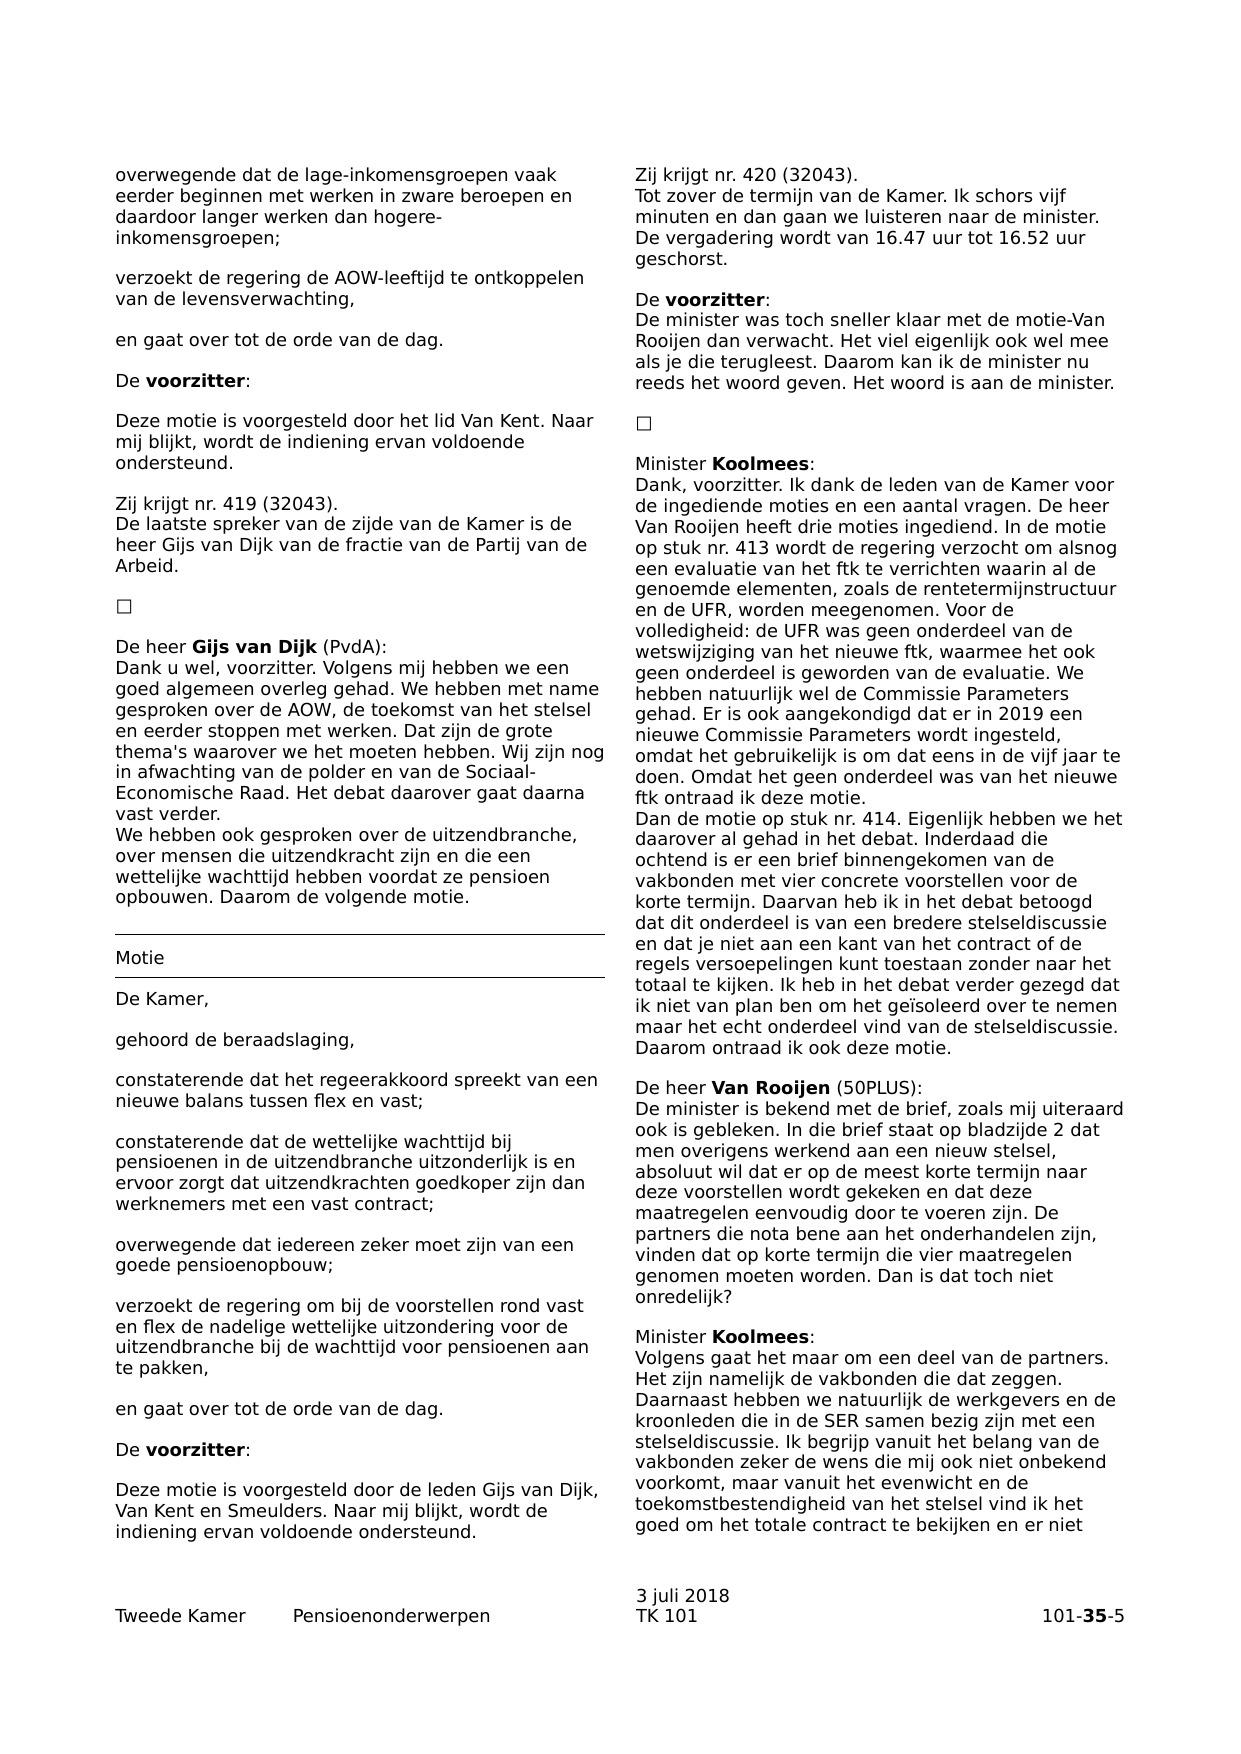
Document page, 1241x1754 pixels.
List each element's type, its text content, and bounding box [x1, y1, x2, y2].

text De voorzitter: [635, 289, 1125, 310]
text De heer Gijs van Dijk (PvdA): [115, 637, 605, 658]
text Deze motie is voorgesteld door het lid Van Kent. Naar mij blijkt, wordt de indiening ervan voldoende ondersteund. [115, 411, 605, 473]
text Volgens gaat het maar om een deel van de partners. Het zijn namelijk de vakbonden die dat zeggen. Daarnaast hebben we natuurlijk de werkgevers en de kroonleden die in de SER samen bezig zijn met een stelseldiscussie. Ik begrijp vanuit het belang van de vakbonden zeker de wens die mij ook niet onbekend voorkomt, maar vanuit het evenwicht en de toekomstbestendigheid van het stelsel vind ik het goed om het totale contract te bekijken en er niet [635, 1348, 1125, 1536]
text ⬜ [635, 413, 1125, 434]
text Tot zover de termijn van de Kamer. Ik schors vijf minuten en dan gaan we luisteren naar de minister. [635, 186, 1125, 228]
text De vergadering wordt van 16.47 uur tot 16.52 uur geschorst. [635, 228, 1125, 269]
text gehoord de beraadslaging, [115, 1029, 605, 1050]
text Minister Koolmees: [635, 1327, 1125, 1348]
text Dank u wel, voorzitter. Volgens mij hebben we een goed algemeen overleg gehad. We hebben met name gesproken over de AOW, de toekomst van het stelsel en eerder stoppen met werken. Dat zijn de grote thema's waarover we het moeten hebben. Wij zijn nog in afwachting van de polder en van de Sociaal-Economische Raad. Het debat daarover gaat daarna vast verder. [115, 658, 605, 825]
text en gaat over tot de orde van de dag. [115, 1399, 605, 1419]
text constaterende dat het regeerakkoord spreekt van een nieuwe balans tussen flex en vast; [115, 1070, 605, 1112]
text Dank, voorzitter. Ik dank de leden van de Kamer voor de ingediende moties en een aantal vragen. De heer Van Rooijen heeft drie moties ingediend. In de motie op stuk nr. 413 wordt de regering verzocht om alsnog een evaluatie van het ftk te verrichten waarin al de genoemde elementen, zoals de rentetermijnstructuur en de UFR, worden meegenomen. Voor de volledigheid: de UFR was geen onderdeel van de wetswijziging van het nieuwe ftk, waarmee het ook geen onderdeel is geworden van de evaluatie. We hebben natuurlijk wel de Commissie Parameters gehad. Er is ook aangekondigd dat er in 2019 een nieuwe Commissie Parameters wordt ingesteld, omdat het gebruikelijk is om dat eens in de vijf jaar te doen. Omdat het geen onderdeel was van het nieuwe ftk ontraad ik deze motie. [635, 475, 1125, 808]
text Motie [115, 948, 605, 969]
text Minister Koolmees: [635, 454, 1125, 475]
text De Kamer, [115, 989, 605, 1009]
text overwegende dat iedereen zeker moet zijn van een goede pensioenopbouw; [115, 1234, 605, 1276]
text overwegende dat de lage-inkomensgroepen vaak eerder beginnen met werken in zware beroepen en daardoor langer werken dan hogere-inkomensgroepen; [115, 165, 605, 248]
text De heer Van Rooijen (50PLUS): [635, 1078, 1125, 1099]
text De voorzitter: [115, 370, 605, 391]
text constaterende dat de wettelijke wachttijd bij pensioenen in de uitzendbranche uitzonderlijk is en ervoor zorgt dat uitzendkrachten goedkoper zijn dan werknemers met een vast contract; [115, 1132, 605, 1214]
text De minister is bekend met de brief, zoals mij uiteraard ook is gebleken. In die brief staat op bladzijde 2 dat men overigens werkend aan een nieuw stelsel, absoluut wil dat er op de meest korte termijn naar deze voorstellen wordt gekeken en dat deze maatregelen eenvoudig door te voeren zijn. De partners die nota bene aan het onderhandelen zijn, vinden dat op korte termijn die vier maatregelen genomen moeten worden. Dan is dat toch niet onredelijk? [635, 1099, 1125, 1307]
text De minister was toch sneller klaar met de motie-Van Rooijen dan verwacht. Het viel eigenlijk ook wel mee als je die terugleest. Daarom kan ik de minister nu reeds het woord geven. Het woord is aan de minister. [635, 310, 1125, 393]
text Zij krijgt nr. 419 (32043). [115, 493, 605, 514]
text We hebben ook gesproken over de uitzendbranche, over mensen die uitzendkracht zijn en die een wettelijke wachttijd hebben voordat ze pensioen opbouwen. Daarom de volgende motie. [115, 825, 605, 908]
text verzoekt de regering om bij de voorstellen rond vast en flex de nadelige wettelijke uitzondering voor de uitzendbranche bij de wachttijd voor pensioenen aan te pakken, [115, 1296, 605, 1379]
text De voorzitter: [115, 1439, 605, 1460]
text ⬜ [115, 597, 605, 617]
text verzoekt de regering de AOW-leeftijd te ontkoppelen van de levensverwachting, [115, 268, 605, 310]
text Zij krijgt nr. 420 (32043). [635, 165, 1125, 186]
text Deze motie is voorgesteld door de leden Gijs van Dijk, Van Kent en Smeulders. Naar mij blijkt, wordt de indiening ervan voldoende ondersteund. [115, 1480, 605, 1542]
text en gaat over tot de orde van de dag. [115, 330, 605, 350]
text De laatste spreker van de zijde van de Kamer is de heer Gijs van Dijk van de fractie van de Partij van de Arbeid. [115, 514, 605, 577]
text Dan de motie op stuk nr. 414. Eigenlijk hebben we het daarover al gehad in het debat. Inderdaad die ochtend is er een brief binnengekomen van de vakbonden met vier concrete voorstellen voor de korte termijn. Daarvan heb ik in het debat betoogd dat dit onderdeel is van een bredere stelseldiscussie en dat je niet aan een kant van het contract of de regels versoepelingen kunt toestaan zonder naar het totaal te kijken. Ik heb in het debat verder gezegd dat ik niet van plan ben om het geïsoleerd over te nemen maar het echt onderdeel vind van de stelseldiscussie. Daarom ontraad ik ook deze motie. [635, 808, 1125, 1058]
